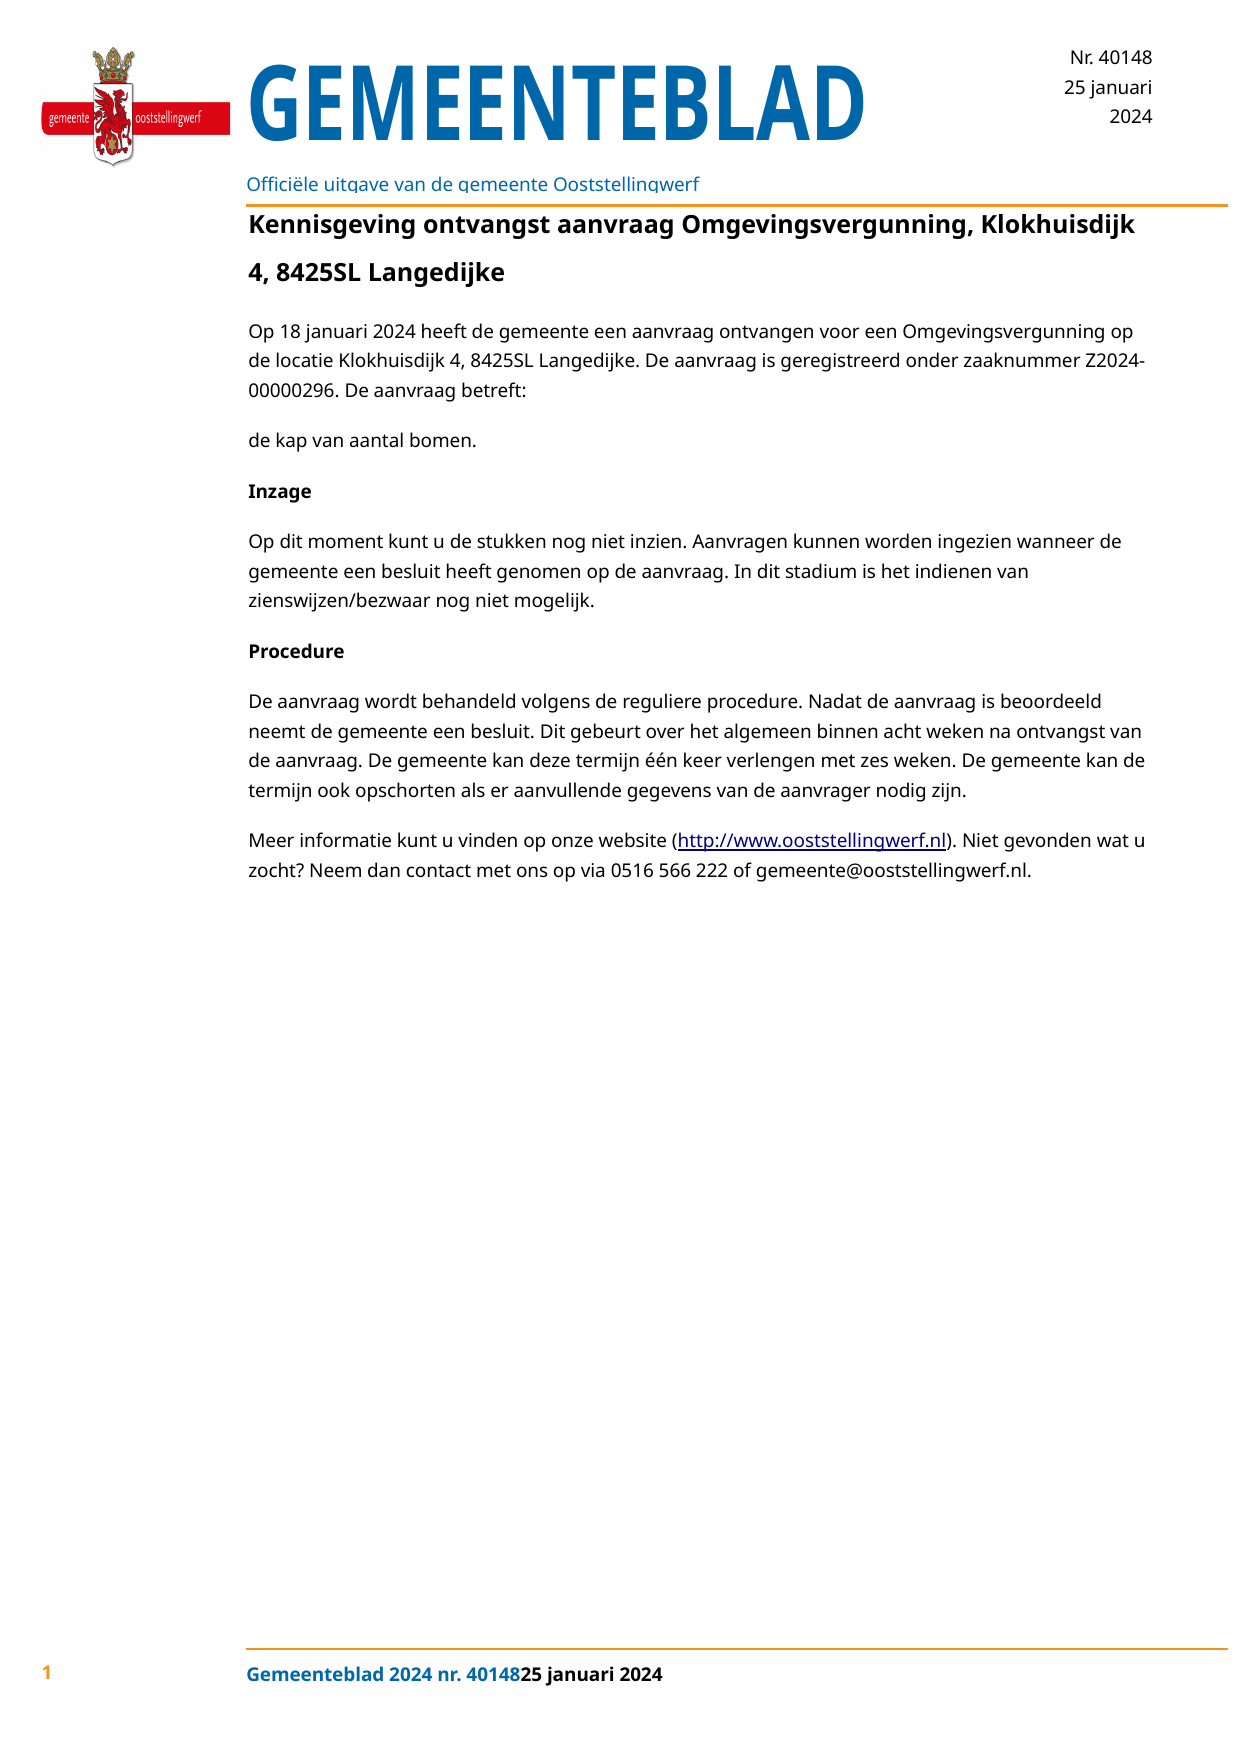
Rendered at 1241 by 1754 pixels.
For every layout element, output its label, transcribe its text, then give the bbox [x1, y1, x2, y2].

text Kennisgeving ontvangst aanvraag Omgevingsvergunning, Klokhuisdijk 4, 8425SL Langedijke [248, 207, 1152, 288]
text De aanvraag wordt behandeld volgens de reguliere procedure. Nadat de aanvraag is beoordeeld neemt de gemeente een besluit. Dit gebeurt over het algemeen binnen acht weken na ontvangst van de aanvraag. De gemeente kan deze termijn één keer verlengen met zes weken. De gemeente kan de termijn ook opschorten als er aanvullende gegevens van de aanvrager nodig zijn. [248, 688, 1152, 803]
text Inzage [248, 478, 1152, 504]
text Meer informatie kunt u vinden op onze website (http://www.ooststellingwerf.nl). Niet gevonden wat u zocht? Neem dan contact met ons op via 0516 566 222 of gemeente@ooststellingwerf.nl. [248, 827, 1152, 883]
text de kap van aantal bomen. [248, 427, 1152, 453]
text Op 18 januari 2024 heeft de gemeente een aanvraag ontvangen voor een Omgevingsvergunning op de locatie Klokhuisdijk 4, 8425SL Langedijke. De aanvraag is geregistreerd onder zaaknummer Z2024-00000296. De aanvraag betreft: [248, 318, 1152, 403]
text Procedure [248, 638, 1152, 664]
text Op dit moment kunt u de stukken nog niet inzien. Aanvragen kunnen worden ingezien wanneer de gemeente een besluit heeft genomen op de aanvraag. In dit stadium is het indienen van zienswijzen/bezwaar nog niet mogelijk. [248, 528, 1152, 613]
picture [41, 47, 231, 172]
